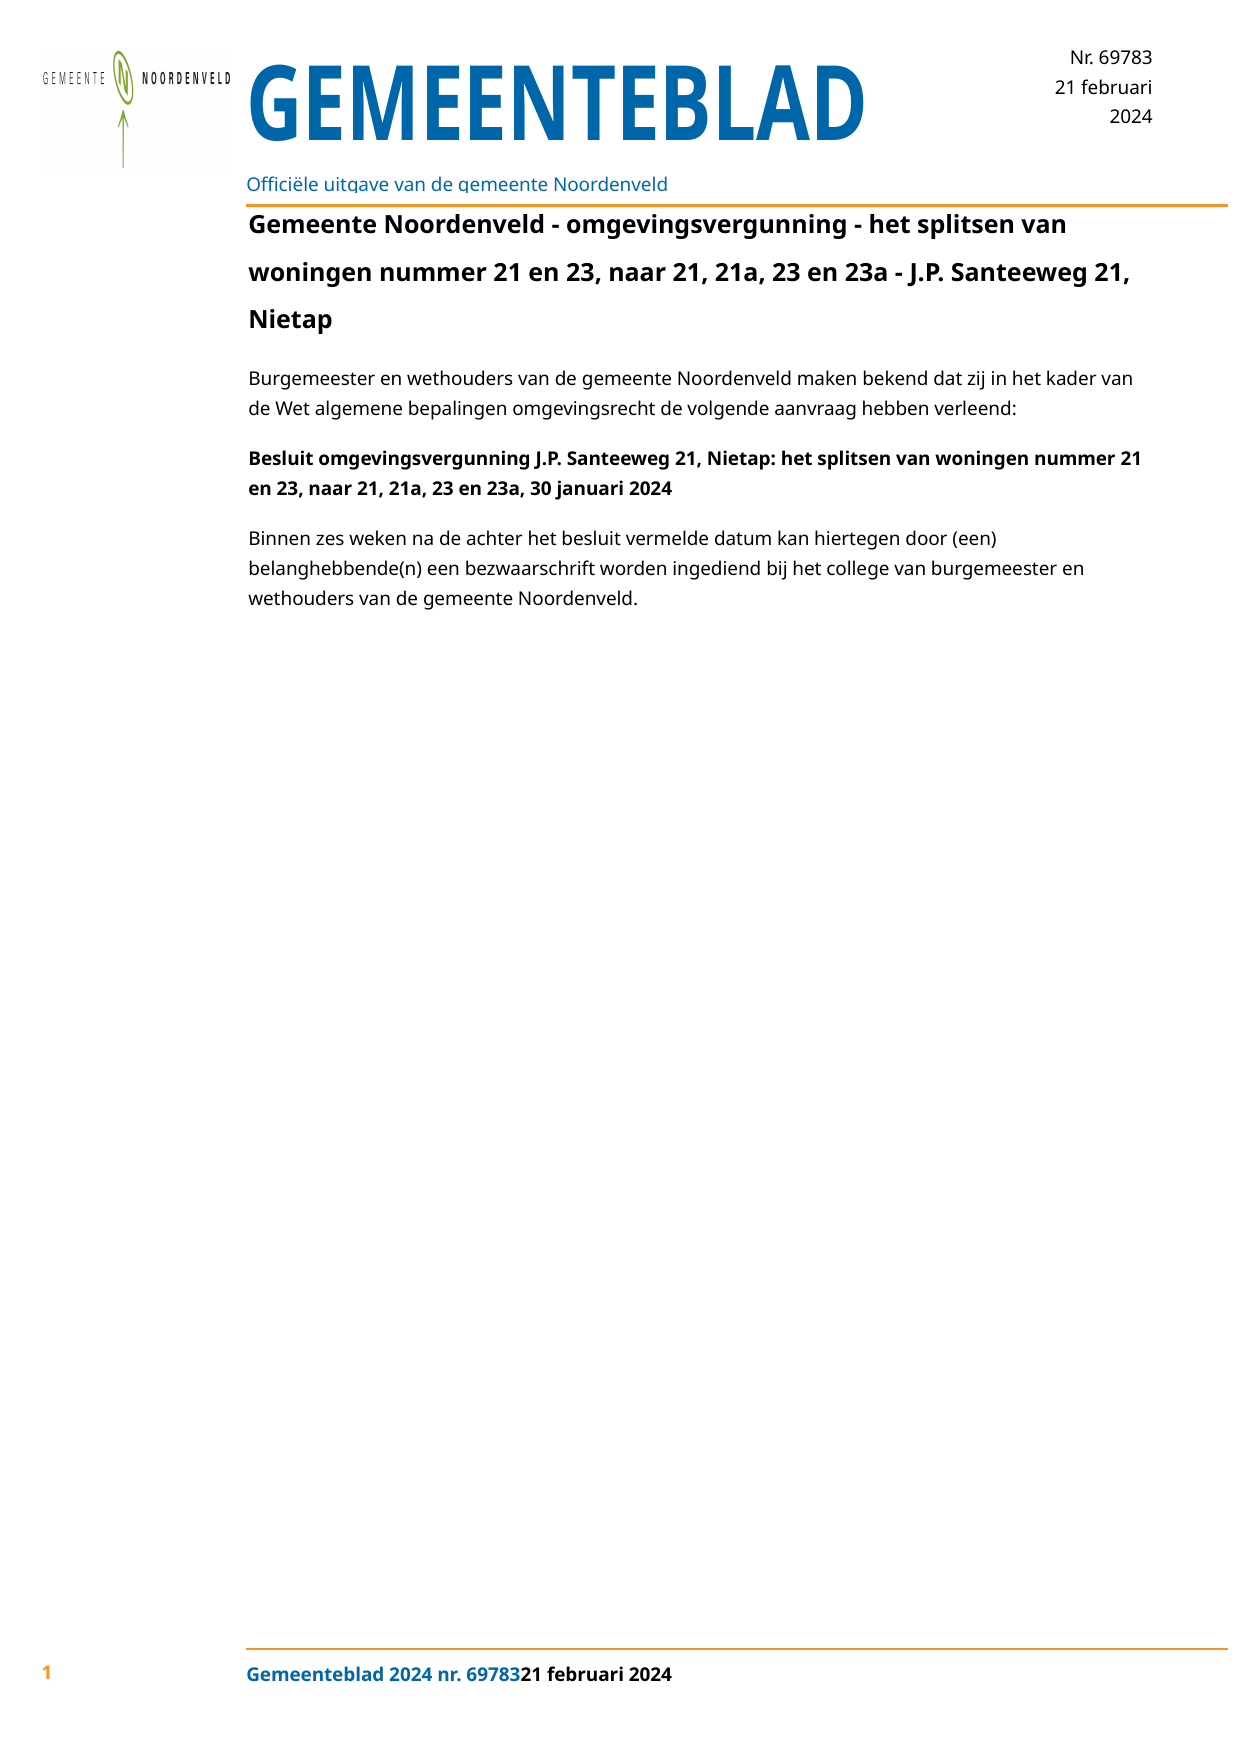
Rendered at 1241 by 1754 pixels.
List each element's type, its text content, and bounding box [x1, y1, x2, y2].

text Besluit omgevingsvergunning J.P. Santeeweg 21, Nietap: het splitsen van woningen nummer 21 en 23, naar 21, 21a, 23 en 23a, 30 januari 2024 [248, 446, 1152, 501]
text Gemeente Noordenveld - omgevingsvergunning - het splitsen van woningen nummer 21 en 23, naar 21, 21a, 23 en 23a - J.P. Santeeweg 21, Nietap [248, 207, 1152, 336]
picture [41, 47, 231, 172]
text Binnen zes weken na de achter het besluit vermelde datum kan hiertegen door (een) belanghebbende(n) een bezwaarschrift worden ingediend bij het college van burgemeester en wethouders van de gemeente Noordenveld. [248, 526, 1152, 610]
text Burgemeester en wethouders van de gemeente Noordenveld maken bekend dat zij in het kader van de Wet algemene bepalingen omgevingsrecht de volgende aanvraag hebben verleend: [248, 366, 1152, 421]
